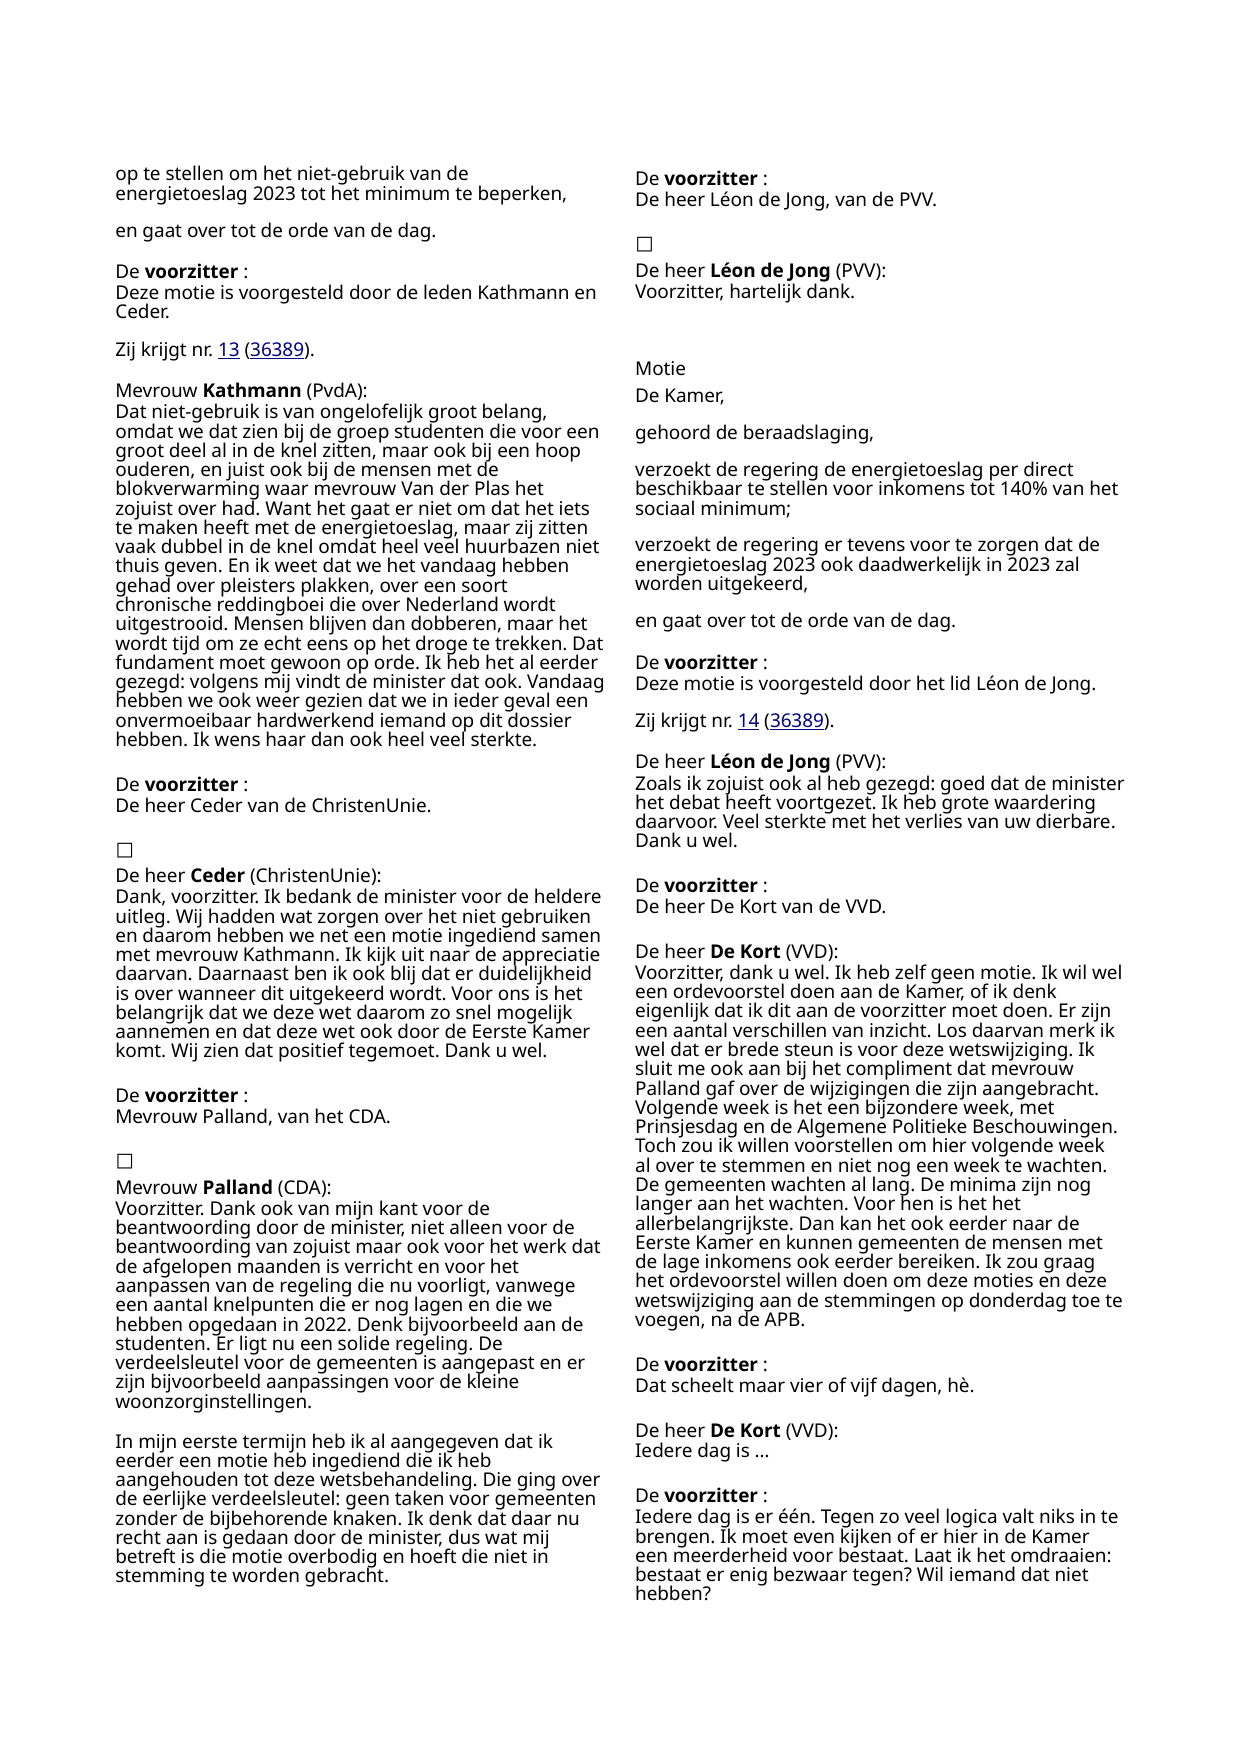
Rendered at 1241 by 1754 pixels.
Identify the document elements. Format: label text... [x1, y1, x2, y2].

text ⬜ [115, 1148, 605, 1174]
text Deze motie is voorgesteld door het lid Léon de Jong. [635, 675, 1125, 694]
text verzoekt de regering de energietoeslag per direct beschikbaar te stellen voor inkomens tot 140% van het sociaal minimum; [635, 461, 1125, 519]
text De heer Léon de Jong, van de PVV. [635, 191, 1125, 210]
text ⬜ [635, 231, 1125, 257]
text Motie [635, 355, 1125, 381]
text De voorzitter : [115, 771, 605, 797]
text De voorzitter : [635, 1351, 1125, 1377]
text De voorzitter : [635, 649, 1125, 675]
text Iedere dag is … [635, 1442, 1125, 1462]
text Dank, voorzitter. Ik bedank de minister voor de heldere uitleg. Wij hadden wat zorgen over het niet gebruiken en daarom hebben we net een motie ingediend samen met mevrouw Kathmann. Ik kijk uit naar de appreciatie daarvan. Daarnaast ben ik ook blij dat er duidelijkheid is over wanneer dit uitgekeerd wordt. Voor ons is het belangrijk dat we deze wet daarom zo snel mogelijk aannemen en dat deze wet ook door de Eerste Kamer komt. Wij zien dat positief tegemoet. Dank u wel. [115, 888, 605, 1062]
text Voorzitter, dank u wel. Ik heb zelf geen motie. Ik wil wel een ordevoorstel doen aan de Kamer, of ik denk eigenlijk dat ik dit aan de voorzitter moet doen. Er zijn een aantal verschillen van inzicht. Los daarvan merk ik wel dat er brede steun is voor deze wetswijziging. Ik sluit me ook aan bij het compliment dat mevrouw Palland gaf over de wijzigingen die zijn aangebracht. Volgende week is het een bijzondere week, met Prinsjesdag en de Algemene Politieke Beschouwingen. Toch zou ik willen voorstellen om hier volgende week al over te stemmen en niet nog een week te wachten. De gemeenten wachten al lang. De minima zijn nog langer aan het wachten. Voor hen is het het allerbelangrijkste. Dan kan het ook eerder naar de Eerste Kamer en kunnen gemeenten de mensen met de lage inkomens ook eerder bereiken. Ik zou graag het ordevoorstel willen doen om deze moties en deze wetswijziging aan de stemmingen op donderdag toe te voegen, na de APB. [635, 964, 1125, 1330]
text Dat niet-gebruik is van ongelofelijk groot belang, omdat we dat zien bij de groep studenten die voor een groot deel al in de knel zitten, maar ook bij een hoop ouderen, en juist ook bij de mensen met de blokverwarming waar mevrouw Van der Plas het zojuist over had. Want het gaat er niet om dat het iets te maken heeft met de energietoeslag, maar zij zitten vaak dubbel in de knel omdat heel veel huurbazen niet thuis geven. En ik weet dat we het vandaag hebben gehad over pleisters plakken, over een soort chronische reddingboei die over Nederland wordt uitgestrooid. Mensen blijven dan dobberen, maar het wordt tijd om ze echt eens op het droge te trekken. Dat fundament moet gewoon op orde. Ik heb het al eerder gezegd: volgens mij vindt de minister dat ook. Vandaag hebben we ook weer gezien dat we in ieder geval een onvermoeibaar hardwerkend iemand op dit dossier hebben. Ik wens haar dan ook heel veel sterkte. [115, 403, 605, 750]
text Zij krijgt nr. 14 (36389). [635, 712, 1125, 731]
text verzoekt de regering er tevens voor te zorgen dat de energietoeslag 2023 ook daadwerkelijk in 2023 zal worden uitgekeerd, [635, 536, 1125, 594]
text De heer De Kort van de VVD. [635, 898, 1125, 917]
text De voorzitter : [115, 258, 605, 284]
text Voorzitter, hartelijk dank. [635, 283, 1125, 302]
text De Kamer, [635, 387, 1125, 406]
text Mevrouw Palland (CDA): [115, 1174, 605, 1200]
text In mijn eerste termijn heb ik al aangegeven dat ik eerder een motie heb ingediend die ik heb aangehouden tot deze wetsbehandeling. Die ging over de eerlijke verdeelsleutel: geen taken voor gemeenten zonder de bijbehorende knaken. Ik denk dat daar nu recht aan is gedaan door de minister, dus wat mij betreft is die motie overbodig en hoeft die niet in stemming te worden gebracht. [115, 1433, 605, 1587]
text De heer Léon de Jong (PVV): [635, 749, 1125, 774]
text De heer Ceder van de ChristenUnie. [115, 797, 605, 816]
text Mevrouw Palland, van het CDA. [115, 1108, 605, 1128]
text ⬜ [115, 837, 605, 863]
text gehoord de beraadslaging, [635, 424, 1125, 443]
text Voorzitter. Dank ook van mijn kant voor de beantwoording door de minister, niet alleen voor de beantwoording van zojuist maar ook voor het werk dat de afgelopen maanden is verricht en voor het aanpassen van de regeling die nu voorligt, vanwege een aantal knelpunten die er nog lagen en die we hebben opgedaan in 2022. Denk bijvoorbeeld aan de studenten. Er ligt nu een solide regeling. De verdeelsleutel voor de gemeenten is aangepast en er zijn bijvoorbeeld aanpassingen voor de kleine woonzorginstellingen. [115, 1200, 605, 1412]
text Iedere dag is er één. Tegen zo veel logica valt niks in te brengen. Ik moet even kijken of er hier in de Kamer een meerderheid voor bestaat. Laat ik het omdraaien: bestaat er enig bezwaar tegen? Wil iemand dat niet hebben? [635, 1508, 1125, 1605]
text en gaat over tot de orde van de dag. [635, 612, 1125, 631]
text De voorzitter : [115, 1083, 605, 1108]
text De heer De Kort (VVD): [635, 1417, 1125, 1442]
text en gaat over tot de orde van de dag. [115, 222, 605, 241]
text De voorzitter : [635, 872, 1125, 898]
text De heer Ceder (ChristenUnie): [115, 863, 605, 888]
text op te stellen om het niet-gebruik van de energietoeslag 2023 tot het minimum te beperken, [115, 165, 605, 204]
text Deze motie is voorgesteld door de leden Kathmann en Ceder. [115, 284, 605, 323]
text Zoals ik zojuist ook al heb gezegd: goed dat de minister het debat heeft voortgezet. Ik heb grote waardering daarvoor. Veel sterkte met het verlies van uw dierbare. Dank u wel. [635, 774, 1125, 852]
text Dat scheelt maar vier of vijf dagen, hè. [635, 1377, 1125, 1396]
text De heer Léon de Jong (PVV): [635, 257, 1125, 283]
text Zij krijgt nr. 13 (36389). [115, 341, 605, 360]
text De voorzitter : [635, 165, 1125, 191]
text De voorzitter : [635, 1483, 1125, 1508]
text De heer De Kort (VVD): [635, 938, 1125, 964]
text Mevrouw Kathmann (PvdA): [115, 378, 605, 403]
